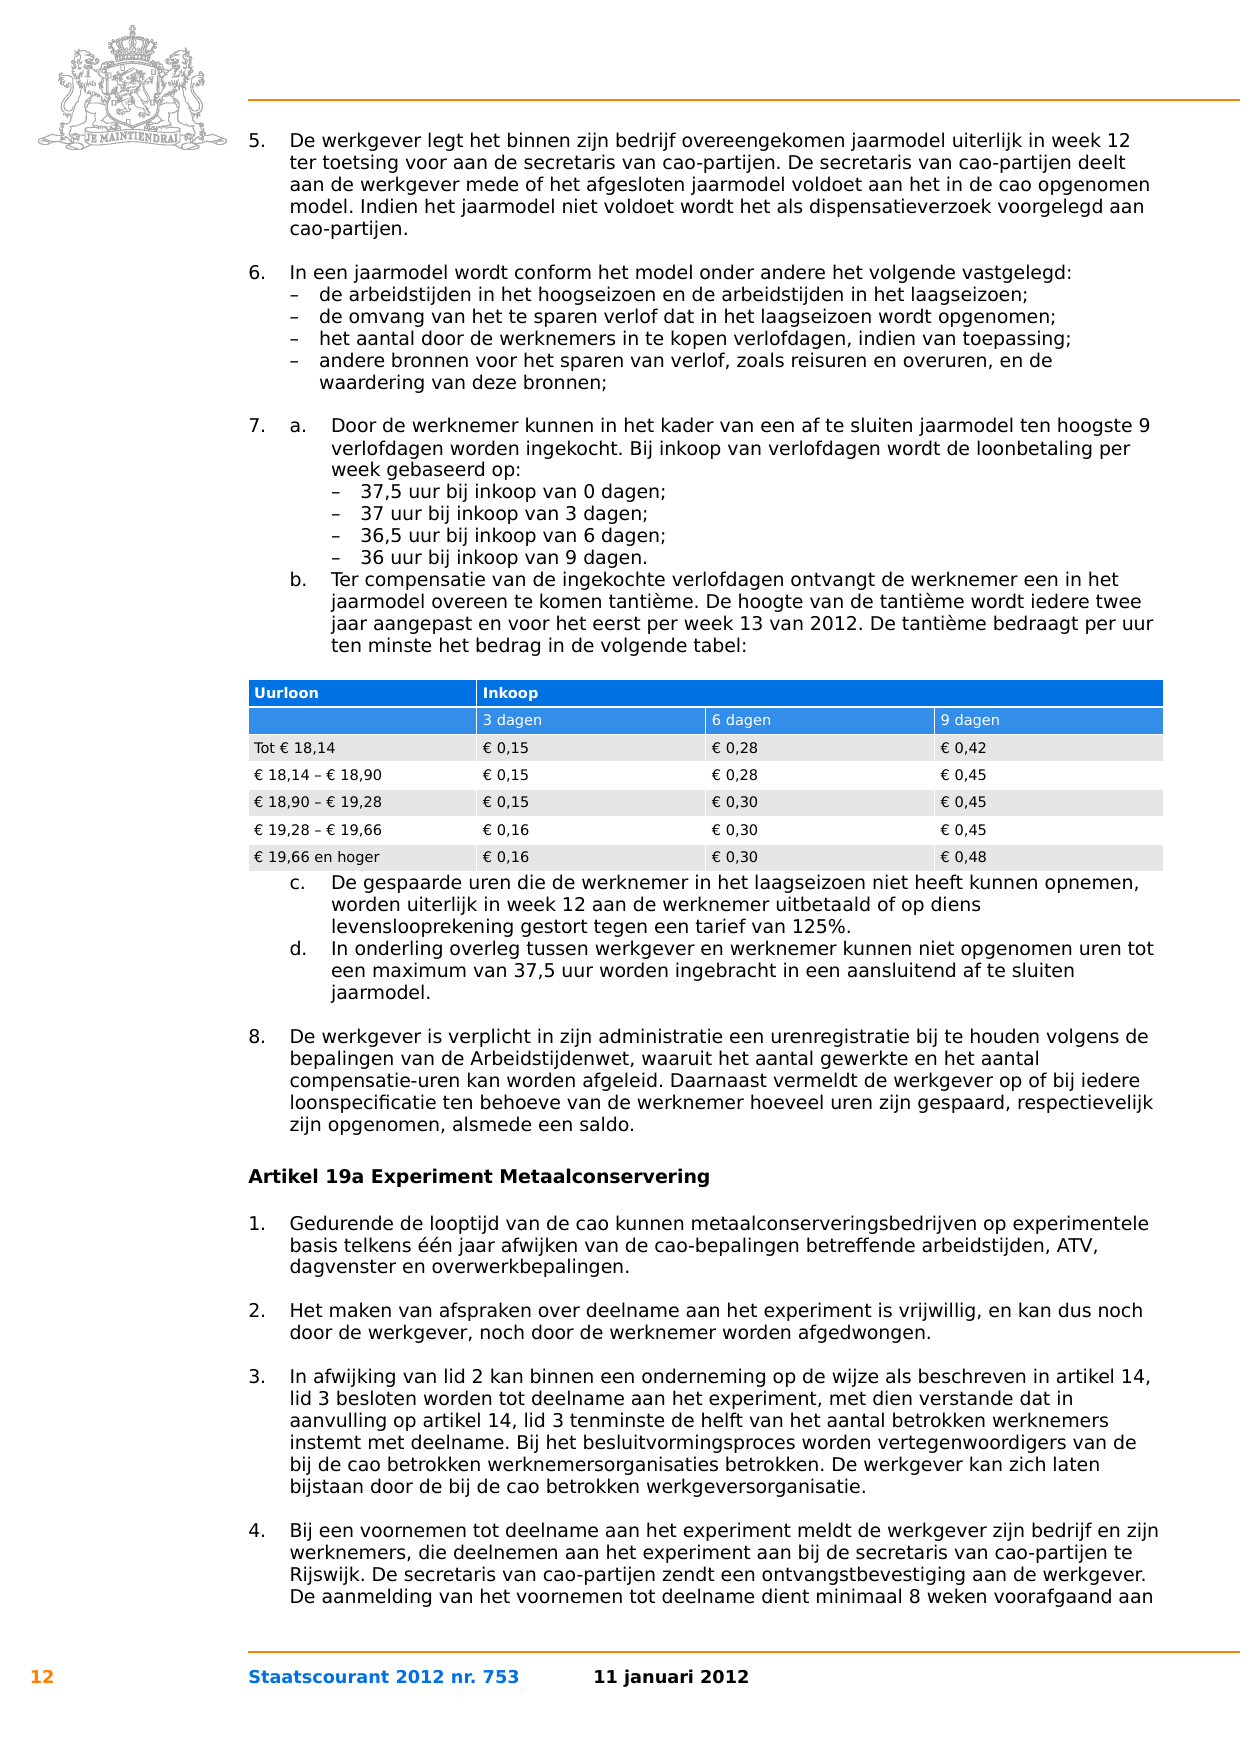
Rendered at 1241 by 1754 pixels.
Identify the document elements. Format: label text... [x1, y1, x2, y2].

table_cell € 0,15 [477, 790, 705, 816]
text – 37,5 uur bij inkoop van 0 dagen; [331, 481, 1163, 503]
subtitle Artikel 19a Experiment Metaalconservering [248, 1166, 1163, 1187]
table_header Inkoop [477, 680, 1163, 706]
text 6. In een jaarmodel wordt conform het model onder andere het volgende vastgelegd: [248, 262, 1163, 284]
table_cell 3 dagen [477, 708, 705, 734]
table_cell € 0,30 [706, 845, 934, 871]
text b. Ter compensatie van de ingekochte verlofdagen ontvangt de werknemer een in het jaarmodel overeen te komen tantième. De hoogte van de tantième wordt iedere twee jaar aangepast en voor het eerst per week 13 van 2012. De tantième bedraagt per uur ten minste het bedrag in de volgende tabel: [289, 569, 1163, 657]
text – 37 uur bij inkoop van 3 dagen; [331, 503, 1163, 525]
text 1. Gedurende de looptijd van de cao kunnen metaalconserveringsbedrijven op experimentele basis telkens één jaar afwijken van de cao-bepalingen betreffende arbeidstijden, ATV, dagvenster en overwerkbepalingen. [248, 1212, 1163, 1278]
table_cell 6 dagen [706, 708, 934, 734]
text – de omvang van het te sparen verlof dat in het laagseizoen wordt opgenomen; [289, 306, 1163, 328]
table_cell € 0,28 [706, 762, 934, 789]
table_cell [249, 708, 476, 734]
text – de arbeidstijden in het hoogseizoen en de arbeidstijden in het laagseizoen; [289, 284, 1163, 306]
table_cell € 0,45 [935, 762, 1163, 789]
picture [38, 25, 227, 150]
text 3. In afwijking van lid 2 kan binnen een onderneming op de wijze als beschreven in artikel 14, lid 3 besloten worden tot deelname aan het experiment, met dien verstande dat in aanvulling op artikel 14, lid 3 tenminste de helft van het aantal betrokken werknemers instemt met deelname. Bij het besluitvormingsproces worden vertegenwoordigers van de bij de cao betrokken werknemersorganisaties betrokken. De werkgever kan zich laten bijstaan door de bij de cao betrokken werkgeversorganisatie. [248, 1366, 1163, 1498]
text d. In onderling overleg tussen werkgever en werknemer kunnen niet opgenomen uren tot een maximum van 37,5 uur worden ingebracht in een aansluitend af te sluiten jaarmodel. [289, 938, 1163, 1004]
table_cell € 19,66 en hoger [249, 845, 476, 871]
table_cell € 0,16 [477, 845, 705, 871]
text 2. Het maken van afspraken over deelname aan het experiment is vrijwillig, en kan dus noch door de werkgever, noch door de werknemer worden afgedwongen. [248, 1300, 1163, 1344]
table_cell € 0,45 [935, 790, 1163, 816]
table_cell € 0,30 [706, 817, 934, 843]
table_cell € 0,45 [935, 817, 1163, 843]
text – 36 uur bij inkoop van 9 dagen. [331, 547, 1163, 569]
text 8. De werkgever is verplicht in zijn administratie een urenregistratie bij te houden volgens de bepalingen van de Arbeidstijdenwet, waaruit het aantal gewerkte en het aantal compensatie-uren kan worden afgeleid. Daarnaast vermeldt de werkgever op of bij iedere loonspecificatie ten behoeve van de werknemer hoeveel uren zijn gespaard, respectievelijk zijn opgenomen, alsmede een saldo. [248, 1026, 1163, 1136]
table_header Uurloon [249, 680, 476, 706]
table_cell € 0,48 [935, 845, 1163, 871]
text – het aantal door de werknemers in te kopen verlofdagen, indien van toepassing; [289, 328, 1163, 349]
table_cell € 0,42 [935, 735, 1163, 761]
text c. De gespaarde uren die de werknemer in het laagseizoen niet heeft kunnen opnemen, worden uiterlijk in week 12 aan de werknemer uitbetaald of op diens levenslooprekening gestort tegen een tarief van 125%. [289, 872, 1163, 938]
table_cell € 0,15 [477, 762, 705, 789]
table_cell € 0,28 [706, 735, 934, 761]
text 4. Bij een voornemen tot deelname aan het experiment meldt de werkgever zijn bedrijf en zijn werknemers, die deelnemen aan het experiment aan bij de secretaris van cao-partijen te Rijswijk. De secretaris van cao-partijen zendt een ontvangstbevestiging aan de werkgever. De aanmelding van het voornemen tot deelname dient minimaal 8 weken voorafgaand aan [248, 1520, 1163, 1608]
text – andere bronnen voor het sparen van verlof, zoals reisuren en overuren, en de waardering van deze bronnen; [289, 349, 1163, 393]
text – 36,5 uur bij inkoop van 6 dagen; [331, 525, 1163, 547]
table_cell € 19,28 – € 19,66 [249, 817, 476, 843]
table_cell € 0,15 [477, 735, 705, 761]
table_cell € 18,14 – € 18,90 [249, 762, 476, 789]
table_cell € 0,30 [706, 790, 934, 816]
table_cell € 0,16 [477, 817, 705, 843]
table_cell 9 dagen [935, 708, 1163, 734]
text 7. a. Door de werknemer kunnen in het kader van een af te sluiten jaarmodel ten hoogste 9 verlofdagen worden ingekocht. Bij inkoop van verlofdagen wordt de loonbetaling per week gebaseerd op: [248, 415, 1163, 481]
table_cell Tot € 18,14 [249, 735, 476, 761]
table_cell € 18,90 – € 19,28 [249, 790, 476, 816]
text 5. De werkgever legt het binnen zijn bedrijf overeengekomen jaarmodel uiterlijk in week 12 ter toetsing voor aan de secretaris van cao-partijen. De secretaris van cao-partijen deelt aan de werkgever mede of het afgesloten jaarmodel voldoet aan het in de cao opgenomen model. Indien het jaarmodel niet voldoet wordt het als dispensatieverzoek voorgelegd aan cao-partijen. [248, 130, 1163, 240]
